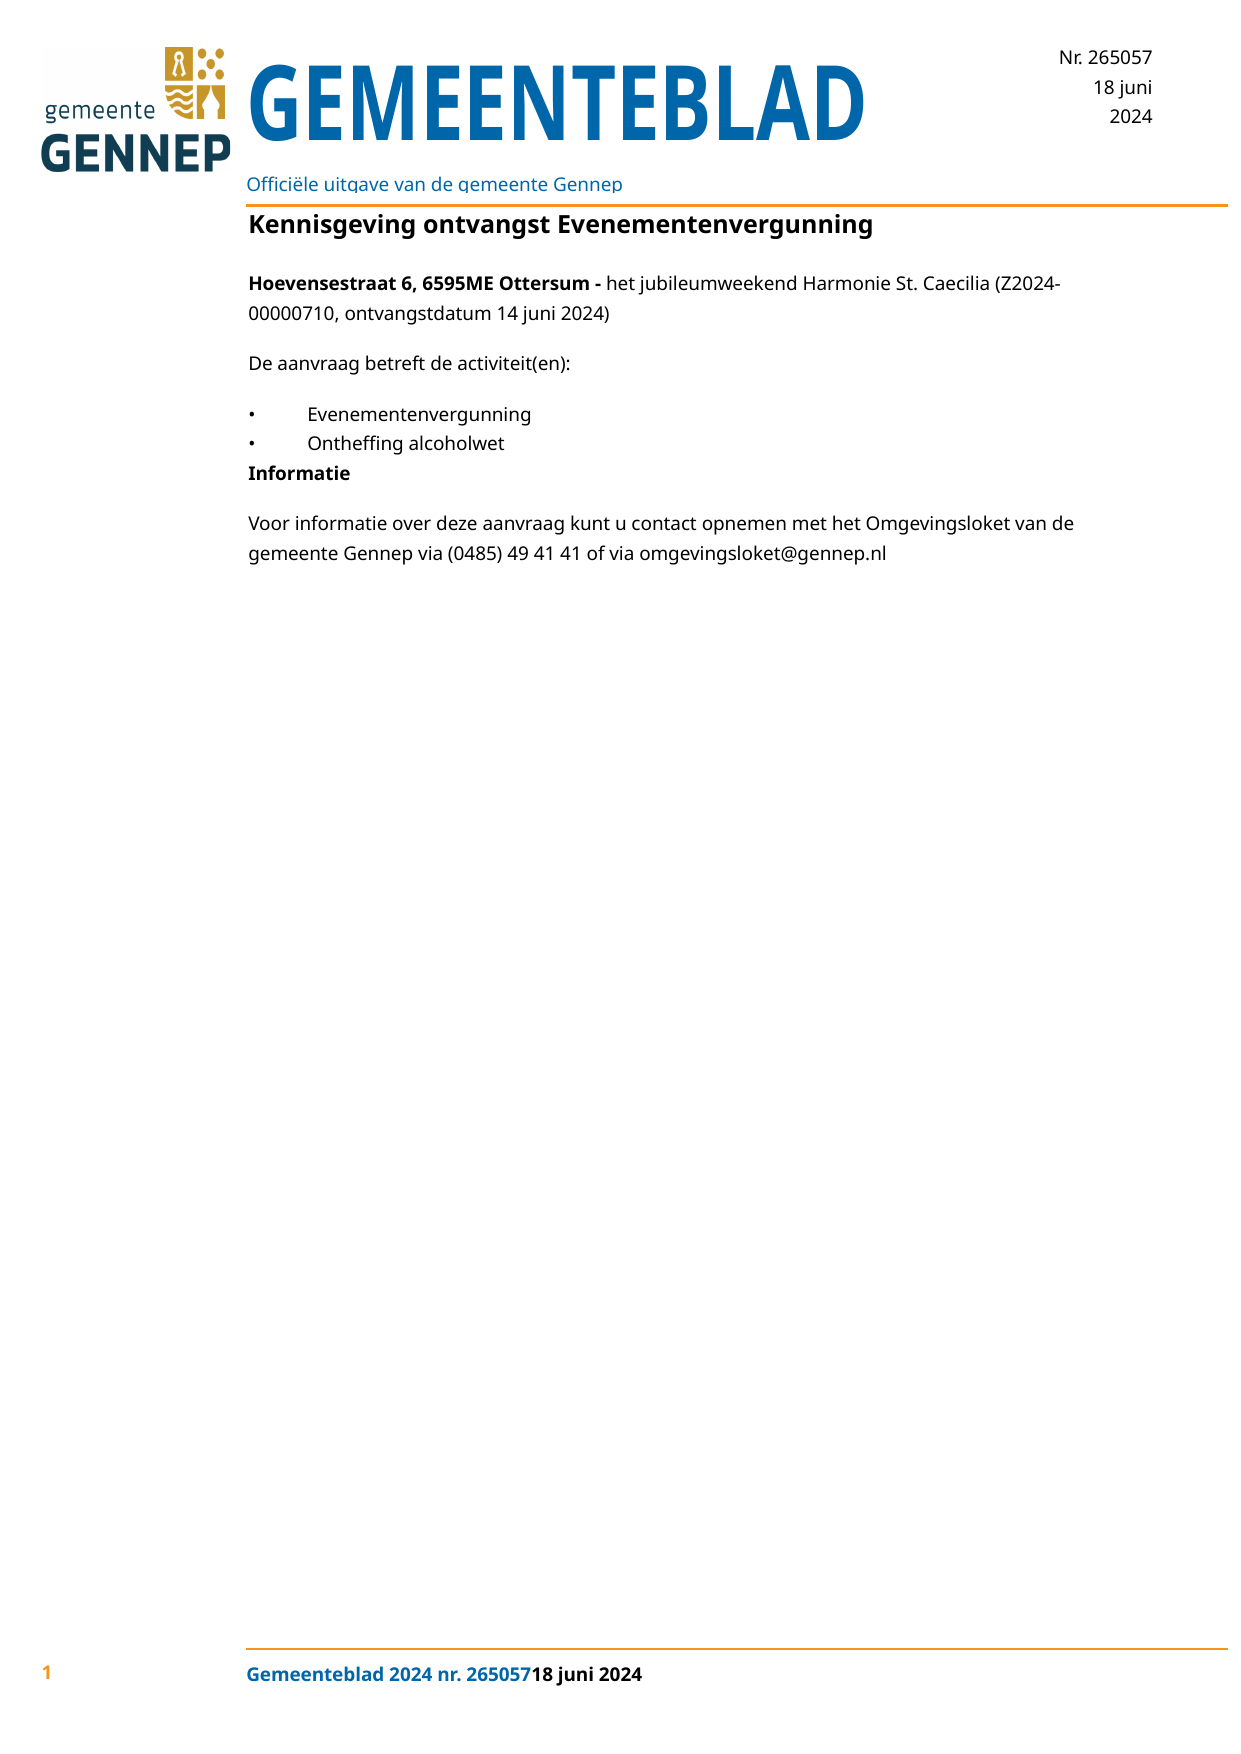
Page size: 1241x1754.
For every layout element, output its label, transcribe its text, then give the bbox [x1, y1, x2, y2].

picture [41, 47, 231, 172]
text Hoevensestraat 6, 6595ME Ottersum - het jubileumweekend Harmonie St. Caecilia (Z2024-00000710, ontvangstdatum 14 juni 2024) [248, 270, 1152, 326]
text Kennisgeving ontvangst Evenementenvergunning [248, 207, 1152, 241]
list Evenementenvergunning [248, 401, 1152, 426]
list Ontheffing alcoholwet [248, 430, 1152, 456]
text De aanvraag betreft de activiteit(en): [248, 350, 1152, 376]
text Informatie [248, 460, 1152, 486]
text Voor informatie over deze aanvraag kunt u contact opnemen met het Omgevingsloket van de gemeente Gennep via (0485) 49 41 41 of via omgevingsloket@gennep.nl [248, 510, 1152, 566]
